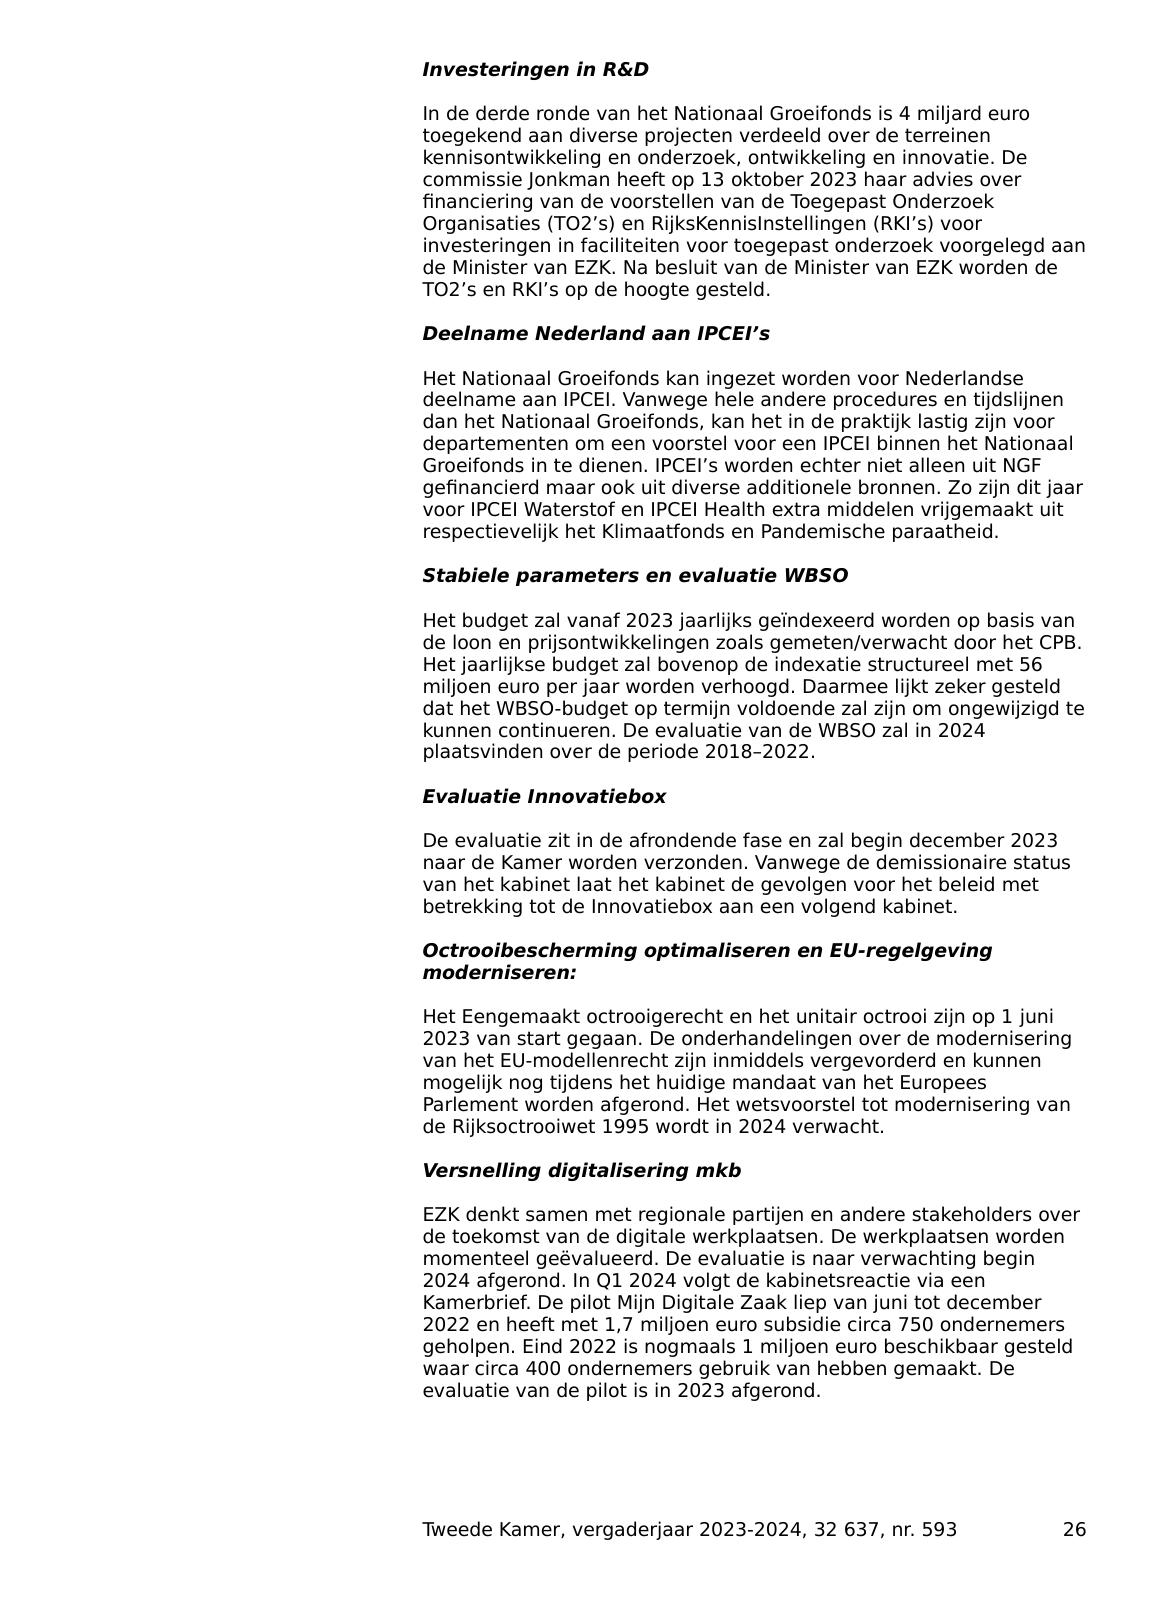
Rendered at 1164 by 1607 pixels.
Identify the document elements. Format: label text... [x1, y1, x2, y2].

subtitle Versnelling digitalisering mkb [422, 1160, 1087, 1182]
text Het Eengemaakt octrooigerecht en het unitair octrooi zijn op 1 juni 2023 van start gegaan. De onderhandelingen over de modernisering van het EU-modellenrecht zijn inmiddels vergevorderd en kunnen mogelijk nog tijdens het huidige mandaat van het Europees Parlement worden afgerond. Het wetsvoorstel tot modernisering van de Rijksoctrooiwet 1995 wordt in 2024 verwacht. [422, 1006, 1087, 1138]
text In de derde ronde van het Nationaal Groeifonds is 4 miljard euro toegekend aan diverse projecten verdeeld over de terreinen kennisontwikkeling en onderzoek, ontwikkeling en innovatie. De commissie Jonkman heeft op 13 oktober 2023 haar advies over financiering van de voorstellen van de Toegepast Onderzoek Organisaties (TO2’s) en RijksKennisInstellingen (RKI’s) voor investeringen in faciliteiten voor toegepast onderzoek voorgelegd aan de Minister van EZK. Na besluit van de Minister van EZK worden de TO2’s en RKI’s op de hoogte gesteld. [422, 103, 1087, 301]
subtitle Deelname Nederland aan IPCEI’s [422, 323, 1087, 345]
subtitle Evaluatie Innovatiebox [422, 786, 1087, 808]
text De evaluatie zit in de afrondende fase en zal begin december 2023 naar de Kamer worden verzonden. Vanwege de demissionaire status van het kabinet laat het kabinet de gevolgen voor het beleid met betrekking tot de Innovatiebox aan een volgend kabinet. [422, 830, 1087, 918]
text Het Nationaal Groeifonds kan ingezet worden voor Nederlandse deelname aan IPCEI. Vanwege hele andere procedures en tijdslijnen dan het Nationaal Groeifonds, kan het in de praktijk lastig zijn voor departementen om een voorstel voor een IPCEI binnen het Nationaal Groeifonds in te dienen. IPCEI’s worden echter niet alleen uit NGF gefinancierd maar ook uit diverse additionele bronnen. Zo zijn dit jaar voor IPCEI Waterstof en IPCEI Health extra middelen vrijgemaakt uit respectievelijk het Klimaatfonds en Pandemische paraatheid. [422, 367, 1087, 543]
text Het budget zal vanaf 2023 jaarlijks geïndexeerd worden op basis van de loon en prijsontwikkelingen zoals gemeten/verwacht door het CPB. Het jaarlijkse budget zal bovenop de indexatie structureel met 56 miljoen euro per jaar worden verhoogd. Daarmee lijkt zeker gesteld dat het WBSO-budget op termijn voldoende zal zijn om ongewijzigd te kunnen continueren. De evaluatie van de WBSO zal in 2024 plaatsvinden over de periode 2018–2022. [422, 609, 1087, 763]
subtitle Investeringen in R&D [422, 59, 1087, 81]
text EZK denkt samen met regionale partijen en andere stakeholders over de toekomst van de digitale werkplaatsen. De werkplaatsen worden momenteel geëvalueerd. De evaluatie is naar verwachting begin 2024 afgerond. In Q1 2024 volgt de kabinetsreactie via een Kamerbrief. De pilot Mijn Digitale Zaak liep van juni tot december 2022 en heeft met 1,7 miljoen euro subsidie circa 750 ondernemers geholpen. Eind 2022 is nogmaals 1 miljoen euro beschikbaar gesteld waar circa 400 ondernemers gebruik van hebben gemaakt. De evaluatie van de pilot is in 2023 afgerond. [422, 1204, 1087, 1402]
subtitle Octrooibescherming optimaliseren en EU-regelgeving moderniseren: [422, 940, 1087, 984]
subtitle Stabiele parameters en evaluatie WBSO [422, 565, 1087, 587]
